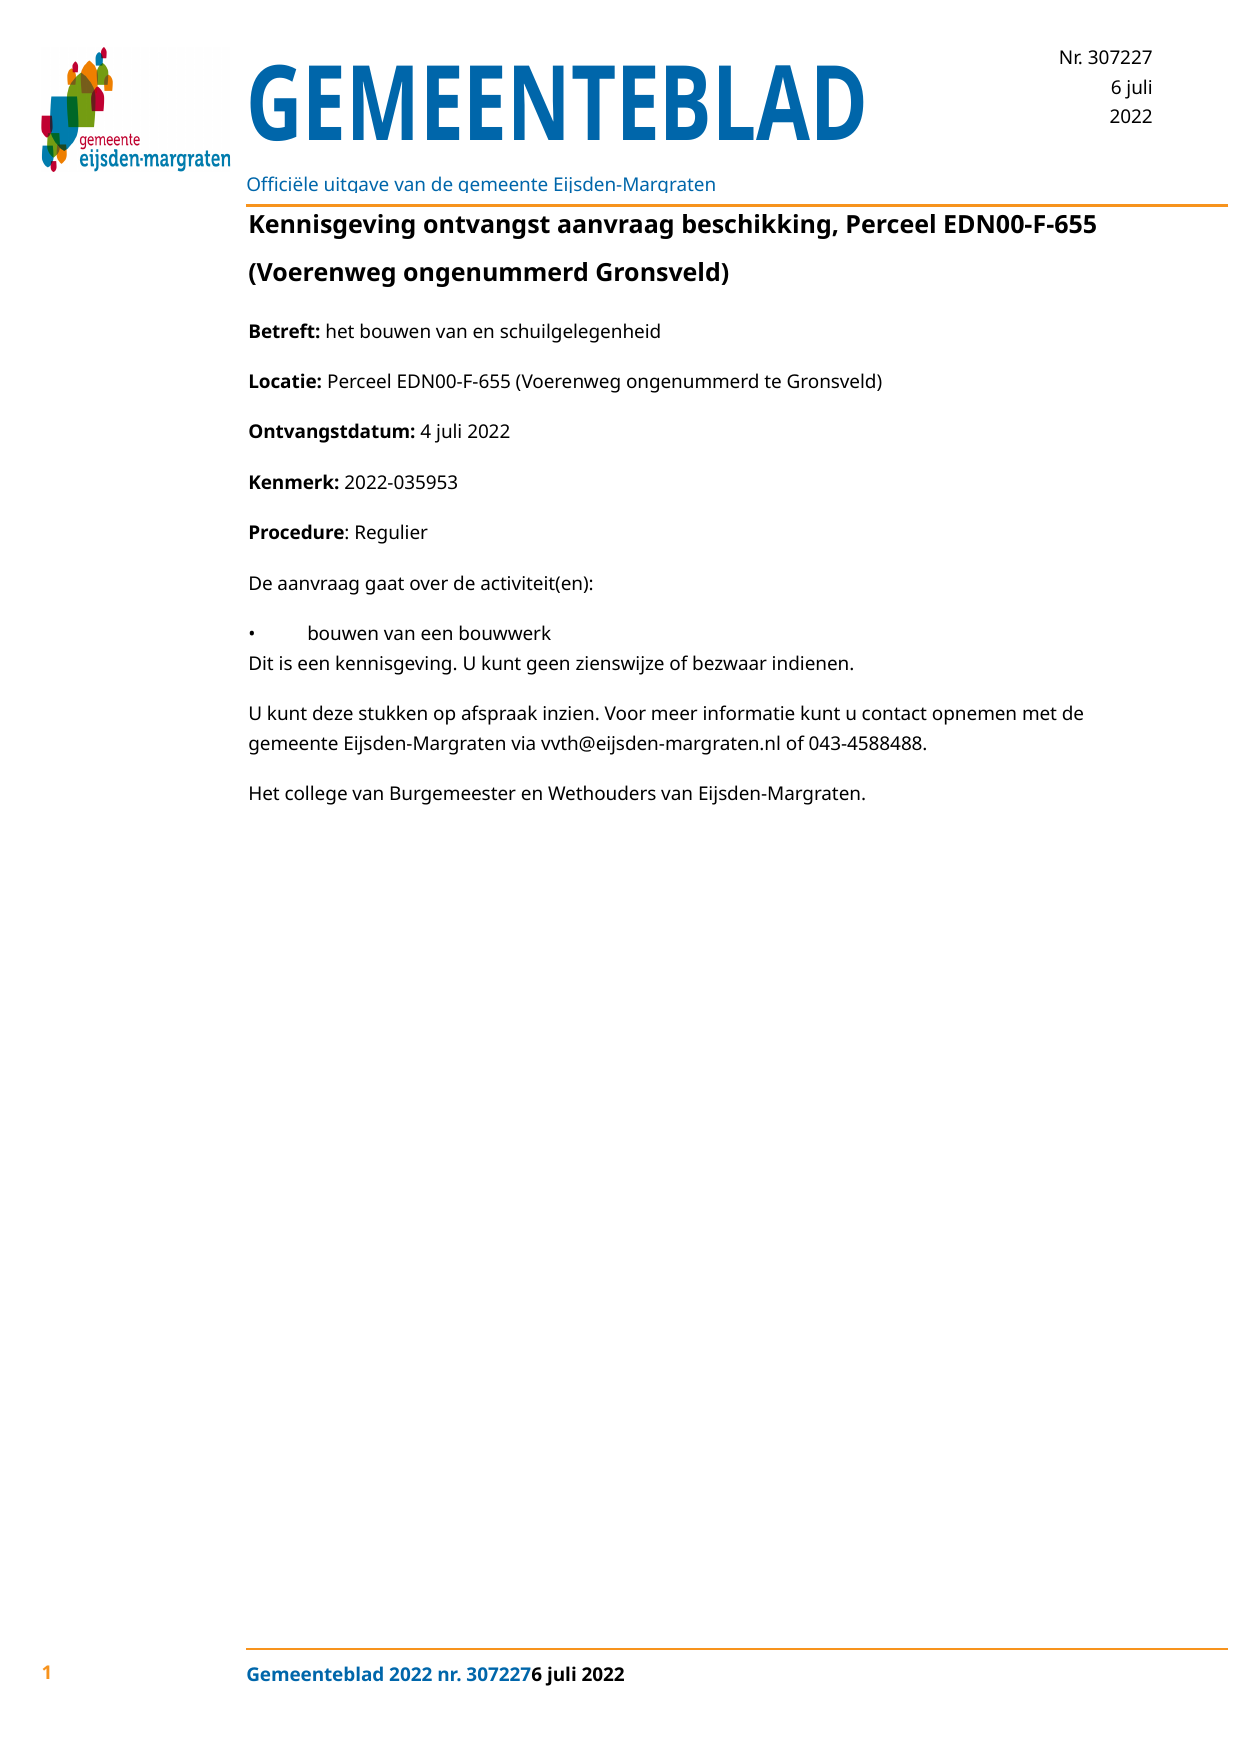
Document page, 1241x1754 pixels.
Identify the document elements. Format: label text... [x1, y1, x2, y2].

text Betreft: het bouwen van en schuilgelegenheid [248, 318, 1152, 344]
text Ontvangstdatum: 4 juli 2022 [248, 419, 1152, 444]
text Het college van Burgemeester en Wethouders van Eijsden-Margraten. [248, 780, 1152, 806]
text U kunt deze stukken op afspraak inzien. Voor meer informatie kunt u contact opnemen met de gemeente Eijsden-Margraten via vvth@eijsden-margraten.nl of 043-4588488. [248, 700, 1152, 756]
text Dit is een kennisgeving. U kunt geen zienswijze of bezwaar indienen. [248, 650, 1152, 676]
picture [41, 47, 231, 172]
text De aanvraag gaat over de activiteit(en): [248, 570, 1152, 596]
text Kennisgeving ontvangst aanvraag beschikking, Perceel EDN00-F-655 (Voerenweg ongenummerd Gronsveld) [248, 207, 1152, 288]
text Kenmerk: 2022-035953 [248, 469, 1152, 495]
list bouwen van een bouwwerk [248, 620, 1152, 646]
text Procedure: Regulier [248, 519, 1152, 545]
text Locatie: Perceel EDN00-F-655 (Voerenweg ongenummerd te Gronsveld) [248, 368, 1152, 394]
